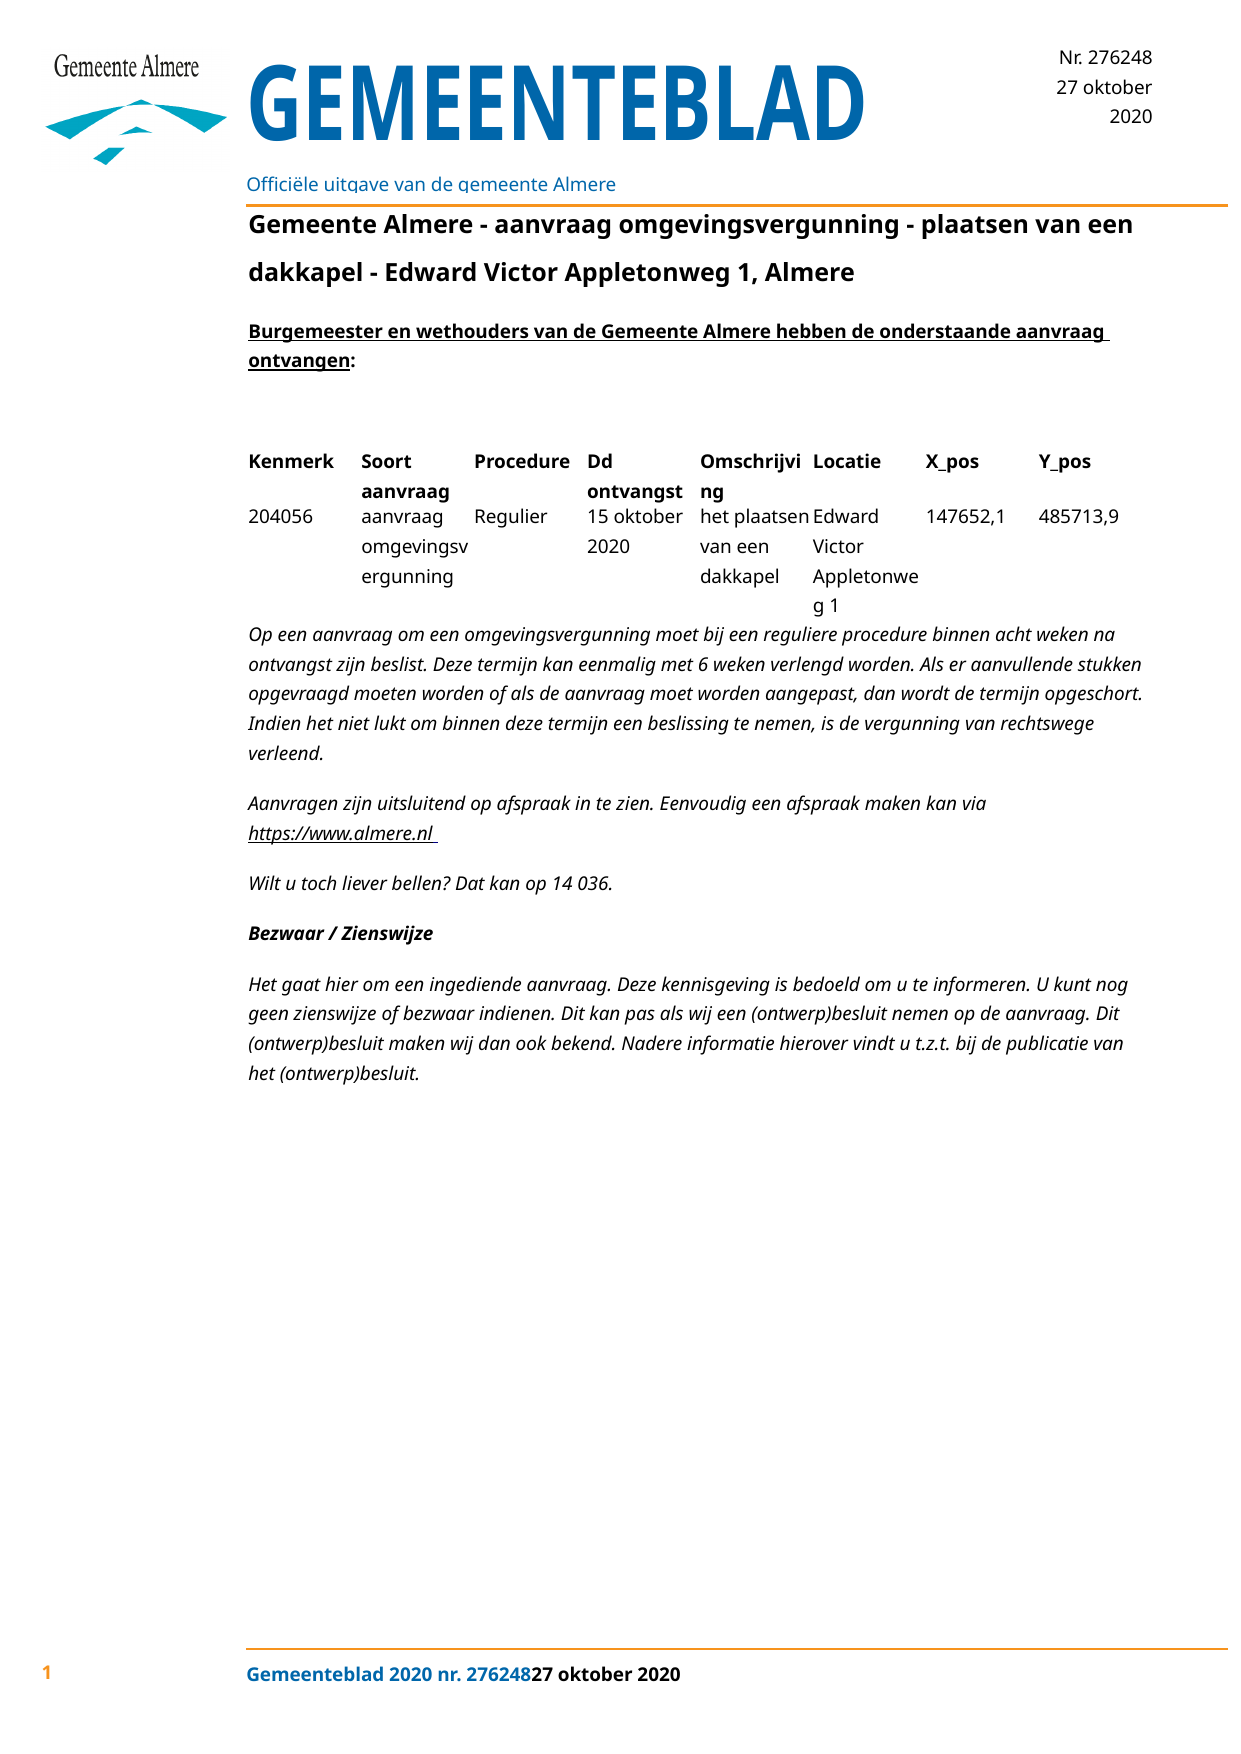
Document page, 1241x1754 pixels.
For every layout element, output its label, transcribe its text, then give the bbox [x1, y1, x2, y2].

table_header Procedure [474, 449, 587, 504]
text Bezwaar / Zienswijze [248, 921, 1152, 946]
text Burgemeester en wethouders van de Gemeente Almere hebben de onderstaande aanvraag ontvangen: [248, 318, 1152, 373]
table_cell 485713,9 [1039, 504, 1152, 618]
text Wilt u toch liever bellen? Dat kan op 14 036. [248, 870, 1152, 896]
table_cell 15 oktober 2020 [587, 504, 700, 618]
text Het gaat hier om een ingediende aanvraag. Deze kennisgeving is bedoeld om u te informeren. U kunt nog geen zienswijze of bezwaar indienen. Dit kan pas als wij een (ontwerp)besluit nemen op de aanvraag. Dit (ontwerp)besluit maken wij dan ook bekend. Nadere informatie hierover vindt u t.z.t. bij de publicatie van het (ontwerp)besluit. [248, 971, 1152, 1086]
table_cell 204056 [248, 504, 361, 618]
table_cell aanvraag omgevingsvergunning [361, 504, 474, 618]
table_cell Edward Victor Appletonweg 1 [813, 504, 926, 618]
table_header X_pos [926, 449, 1038, 504]
picture [41, 47, 231, 172]
table_header Soort aanvraag [361, 449, 474, 504]
table_header Y_pos [1039, 449, 1152, 504]
table_cell Regulier [474, 504, 587, 618]
table_header Dd ontvangst [587, 449, 700, 504]
table_cell het plaatsen van een dakkapel [700, 504, 813, 618]
text Op een aanvraag om een omgevingsvergunning moet bij een reguliere procedure binnen acht weken na ontvangst zijn beslist. Deze termijn kan eenmalig met 6 weken verlengd worden. Als er aanvullende stukken opgevraagd moeten worden of als de aanvraag moet worden aangepast, dan wordt de termijn opgeschort. Indien het niet lukt om binnen deze termijn een beslissing te nemen, is de vergunning van rechtswege verleend. [248, 621, 1152, 766]
table_cell 147652,1 [926, 504, 1038, 618]
table_header Locatie [813, 449, 926, 504]
table_header Kenmerk [248, 449, 361, 504]
text Aanvragen zijn uitsluitend op afspraak in te zien. Eenvoudig een afspraak maken kan via https://www.almere.nl [248, 790, 1152, 846]
text Gemeente Almere - aanvraag omgevingsvergunning - plaatsen van een dakkapel - Edward Victor Appletonweg 1, Almere [248, 207, 1152, 288]
table_header Omschrijving [700, 449, 813, 504]
